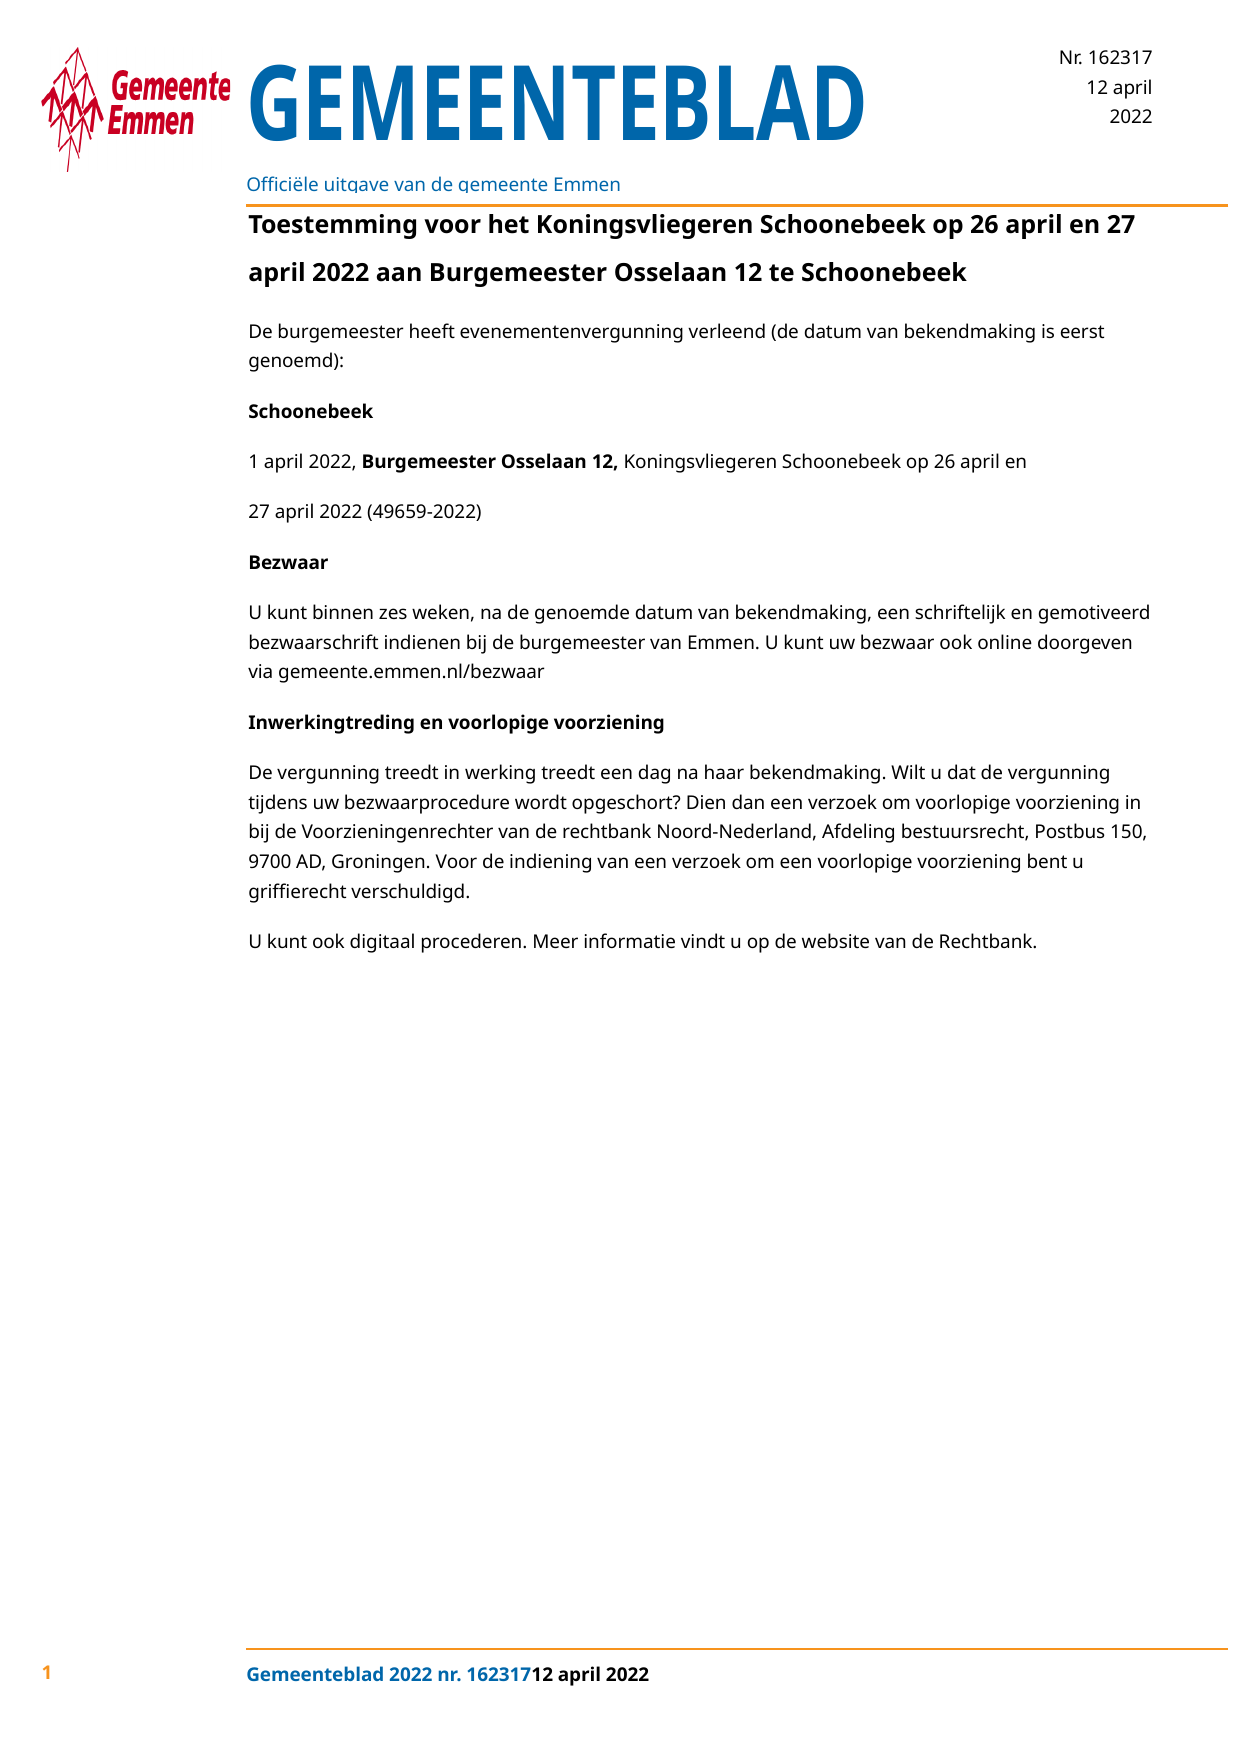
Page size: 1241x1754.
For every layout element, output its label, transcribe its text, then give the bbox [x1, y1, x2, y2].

text De vergunning treedt in werking treedt een dag na haar bekendmaking. Wilt u dat de vergunning tijdens uw bezwaarprocedure wordt opgeschort? Dien dan een verzoek om voorlopige voorziening in bij de Voorzieningenrechter van de rechtbank Noord-Nederland, Afdeling bestuursrecht, Postbus 150, 9700 AD, Groningen. Voor de indiening van een verzoek om een voorlopige voorziening bent u griffierecht verschuldigd. [248, 759, 1152, 904]
text Schoonebeek [248, 398, 1152, 424]
picture [41, 47, 231, 172]
text Toestemming voor het Koningsvliegeren Schoonebeek op 26 april en 27 april 2022 aan Burgemeester Osselaan 12 te Schoonebeek [248, 207, 1152, 288]
text Inwerkingtreding en voorlopige voorziening [248, 709, 1152, 735]
text De burgemeester heeft evenementenvergunning verleend (de datum van bekendmaking is eerst genoemd): [248, 318, 1152, 373]
text U kunt ook digitaal procederen. Meer informatie vindt u op de website van de Rechtbank. [248, 928, 1152, 954]
text U kunt binnen zes weken, na de genoemde datum van bekendmaking, een schriftelijk en gemotiveerd bezwaarschrift indienen bij de burgemeester van Emmen. U kunt uw bezwaar ook online doorgeven via gemeente.emmen.nl/bezwaar [248, 599, 1152, 684]
text 1 april 2022, Burgemeester Osselaan 12, Koningsvliegeren Schoonebeek op 26 april en [248, 448, 1152, 474]
text Bezwaar [248, 549, 1152, 575]
text 27 april 2022 (49659-2022) [248, 499, 1152, 524]
